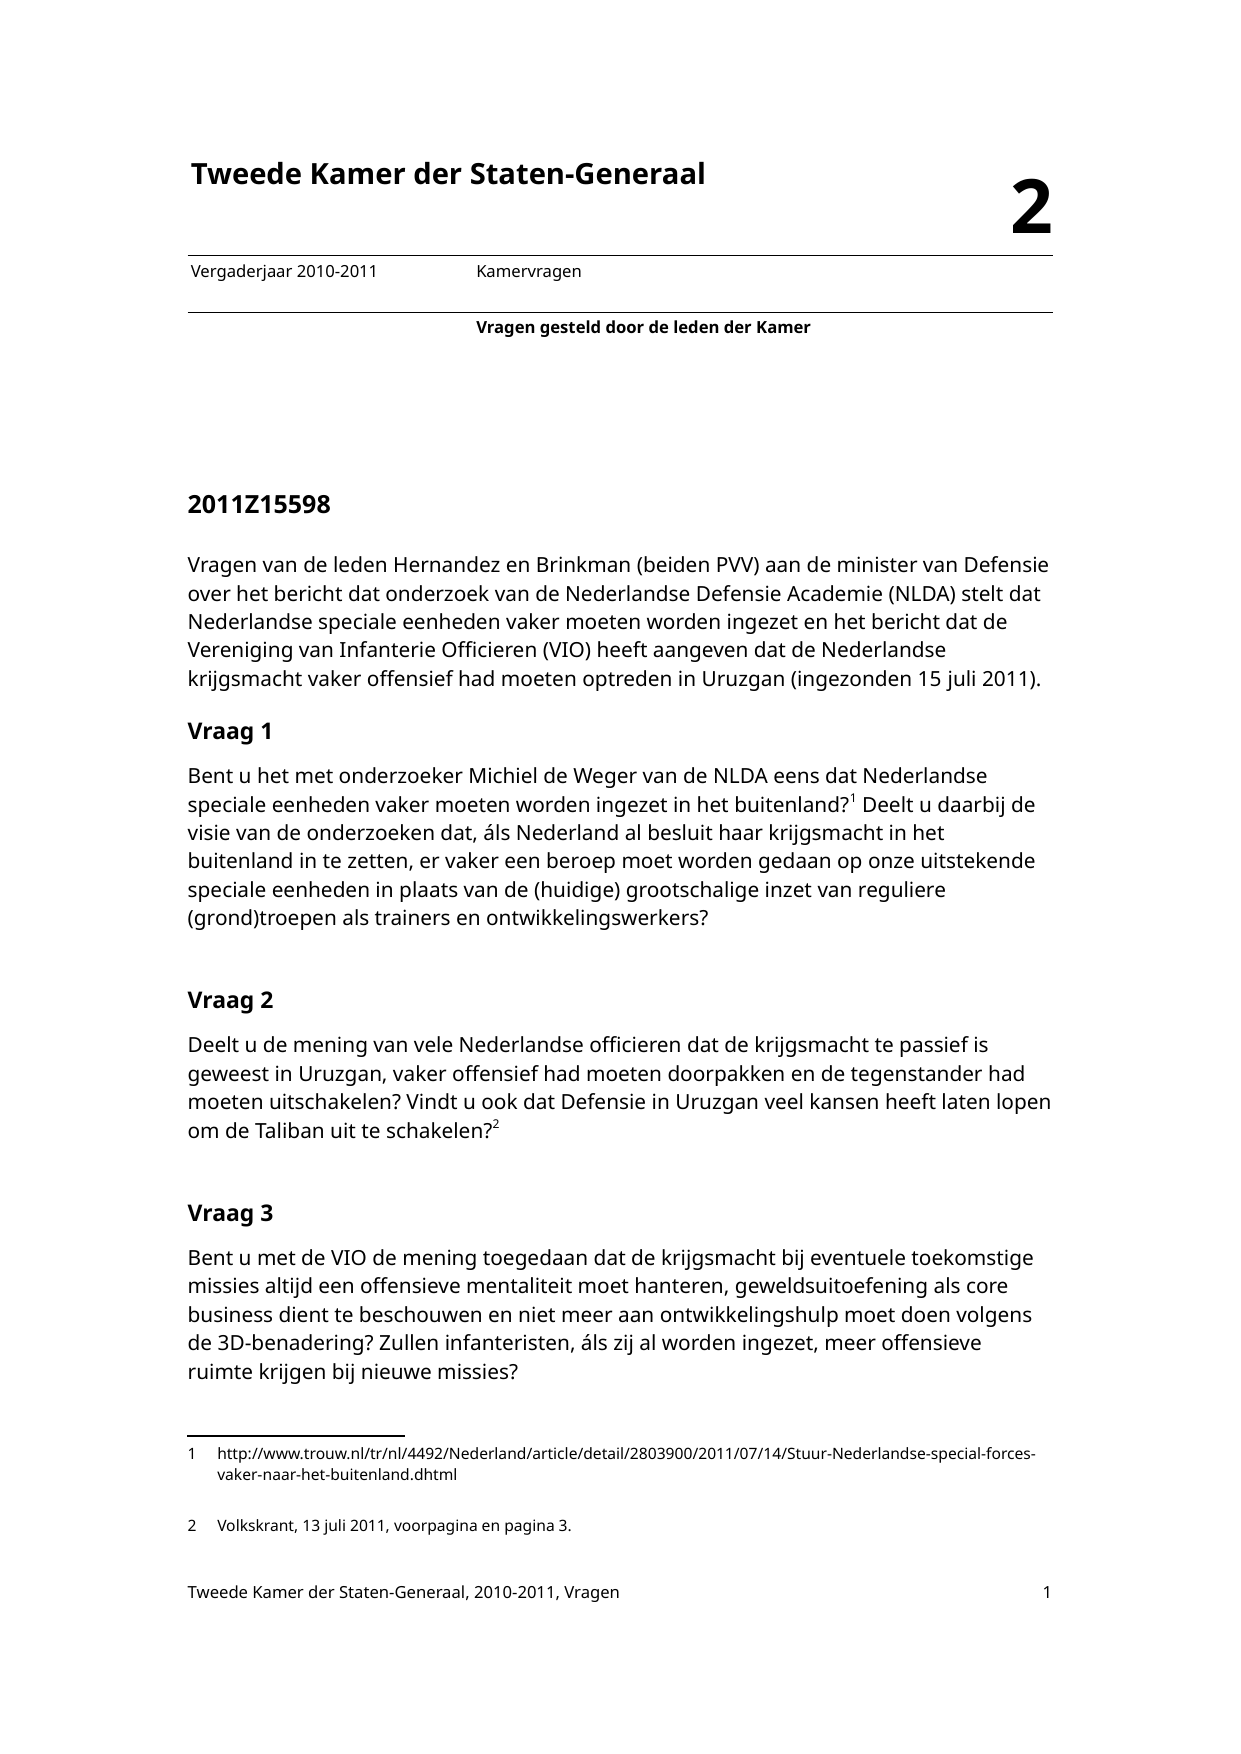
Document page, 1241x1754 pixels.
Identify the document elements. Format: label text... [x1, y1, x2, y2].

text Bent u het met onderzoeker Michiel de Weger van de NLDA eens dat Nederlandse speciale eenheden vaker moeten worden ingezet in het buitenland? Deelt u daarbij de visie van de onderzoeken dat, áls Nederland al besluit haar krijgsmacht in het buitenland in te zetten, er vaker een beroep moet worden gedaan op onze uitstekende speciale eenheden in plaats van de (huidige) grootschalige inzet van reguliere (grond)troepen als trainers en ontwikkelingswerkers? [187, 761, 1053, 932]
table_cell Vragen gesteld door de leden der Kamer [473, 313, 1053, 339]
subtitle Vraag 3 [187, 1197, 1053, 1228]
text Bent u met de VIO de mening toegedaan dat de krijgsmacht bij eventuele toekomstige missies altijd een offensieve mentaliteit moet hanteren, geweldsuitoefening als core business dient te beschouwen en niet meer aan ontwikkelingshulp moet doen volgens de 3D-benadering? Zullen infanteristen, áls zij al worden ingezet, meer offensieve ruimte krijgen bij nieuwe missies? [187, 1243, 1053, 1385]
table_cell Vergaderjaar 2010-2011 [188, 256, 473, 312]
text Vragen van de leden Hernandez en Brinkman (beiden PVV) aan de minister van Defensie over het bericht dat onderzoek van de Nederlandse Defensie Academie (NLDA) stelt dat Nederlandse speciale eenheden vaker moeten worden ingezet en het bericht dat de Vereniging van Infanterie Officieren (VIO) heeft aangeven dat de Nederlandse krijgsmacht vaker offensief had moeten optreden in Uruzgan (ingezonden 15 juli 2011). [187, 550, 1053, 692]
table_cell [188, 313, 473, 339]
table_cell Kamervragen [473, 256, 1053, 312]
subtitle Vraag 1 [187, 715, 1053, 746]
subtitle Vraag 2 [187, 984, 1053, 1016]
text Deelt u de mening van vele Nederlandse officieren dat de krijgsmacht te passief is geweest in Uruzgan, vaker offensief had moeten doorpakken en de tegenstander had moeten uitschakelen? Vindt u ook dat Defensie in Uruzgan veel kansen heeft laten lopen om de Taliban uit te schakelen? [187, 1031, 1053, 1144]
text 2011Z15598 [187, 487, 1053, 521]
text Volkskrant, 13 juli 2011, voorpagina en pagina 3. [187, 1508, 1053, 1536]
table_header 2 [880, 150, 1053, 255]
table_header Tweede Kamer der Staten-Generaal [188, 150, 879, 255]
text http://www.trouw.nl/tr/nl/4492/Nederland/article/detail/2803900/2011/07/14/Stuur-Nederlandse-special-forces-vaker-naar-het-buitenland.dhtml [187, 1421, 1053, 1478]
